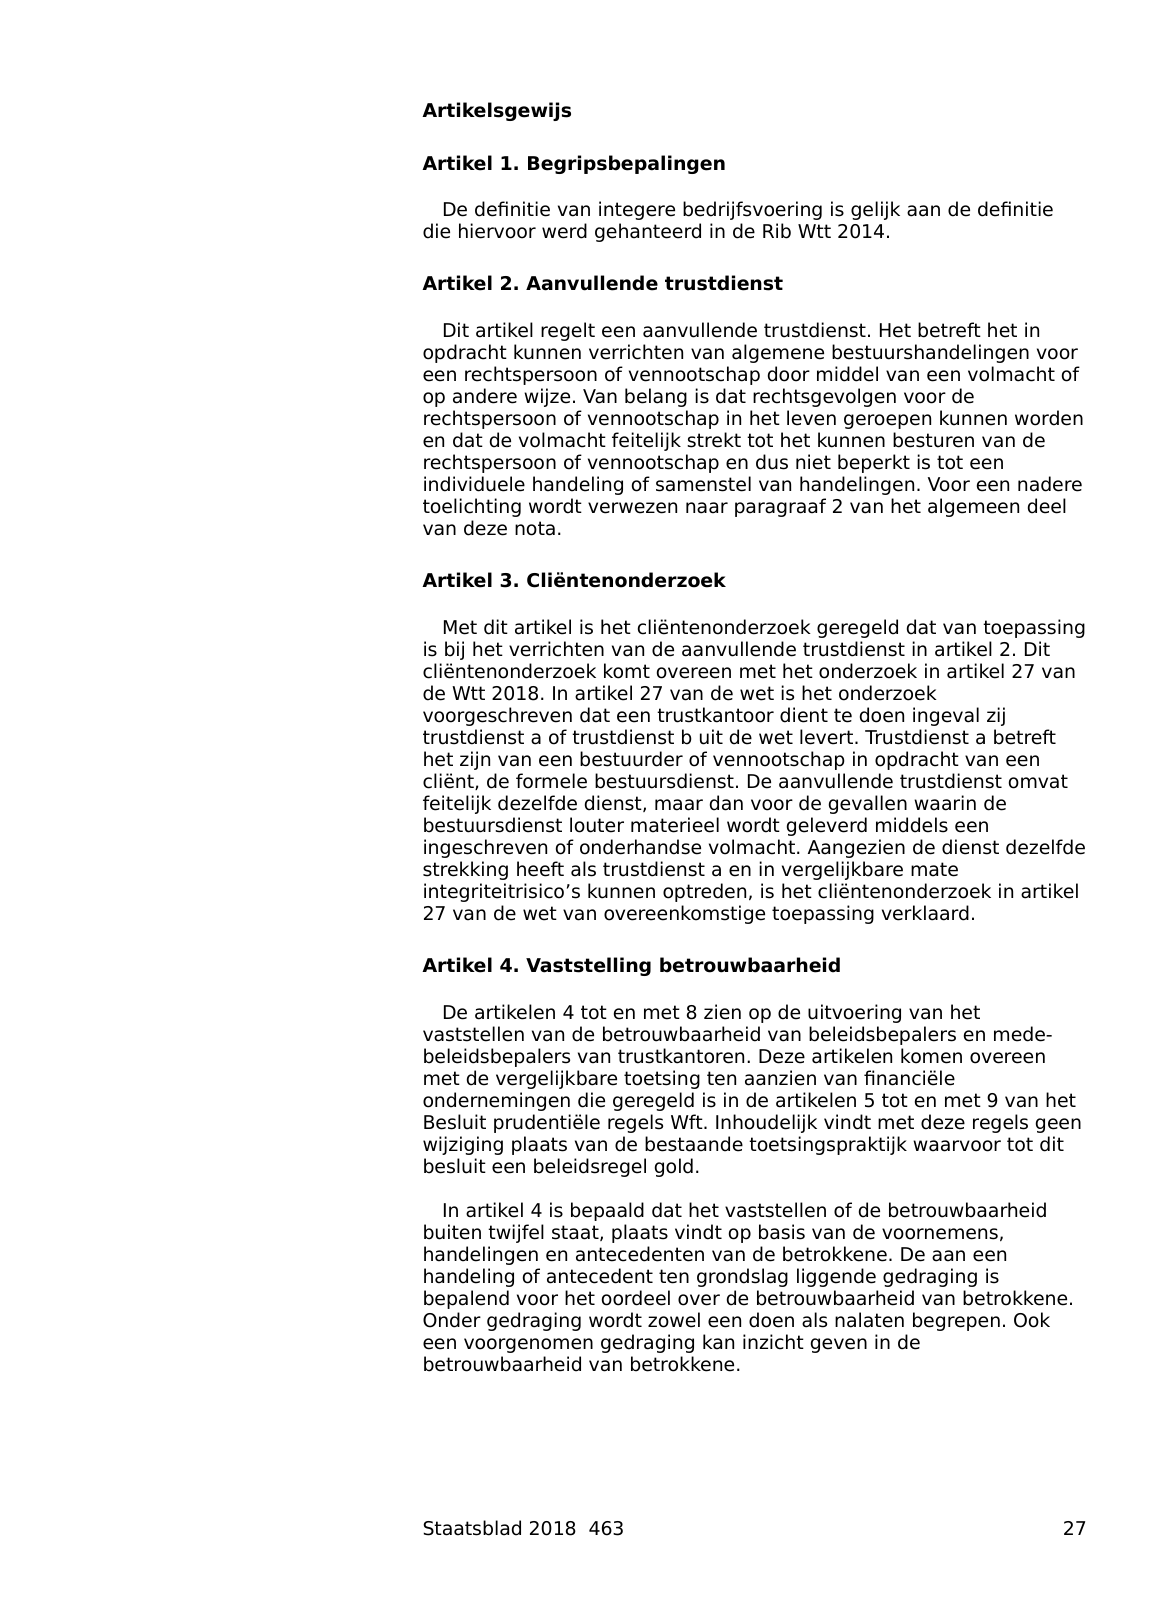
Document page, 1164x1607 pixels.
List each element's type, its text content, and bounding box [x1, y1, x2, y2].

subtitle Artikel 2. Aanvullende trustdienst [422, 273, 1087, 295]
text Met dit artikel is het cliëntenonderzoek geregeld dat van toepassing is bij het verrichten van de aanvullende trustdienst in artikel 2. Dit cliëntenonderzoek komt overeen met het onderzoek in artikel 27 van de Wtt 2018. In artikel 27 van de wet is het onderzoek voorgeschreven dat een trustkantoor dient te doen ingeval zij trustdienst a of trustdienst b uit de wet levert. Trustdienst a betreft het zijn van een bestuurder of vennootschap in opdracht van een cliënt, de formele bestuursdienst. De aanvullende trustdienst omvat feitelijk dezelfde dienst, maar dan voor de gevallen waarin de bestuursdienst louter materieel wordt geleverd middels een ingeschreven of onderhandse volmacht. Aangezien de dienst dezelfde strekking heeft als trustdienst a en in vergelijkbare mate integriteitrisico’s kunnen optreden, is het cliëntenonderzoek in artikel 27 van de wet van overeenkomstige toepassing verklaard. [422, 617, 1087, 925]
subtitle Artikel 1. Begripsbepalingen [422, 152, 1087, 174]
text In artikel 4 is bepaald dat het vaststellen of de betrouwbaarheid buiten twijfel staat, plaats vindt op basis van de voornemens, handelingen en antecedenten van de betrokkene. De aan een handeling of antecedent ten grondslag liggende gedraging is bepalend voor het oordeel over de betrouwbaarheid van betrokkene. Onder gedraging wordt zowel een doen als nalaten begrepen. Ook een voorgenomen gedraging kan inzicht geven in de betrouwbaarheid van betrokkene. [422, 1200, 1087, 1376]
text De artikelen 4 tot en met 8 zien op de uitvoering van het vaststellen van de betrouwbaarheid van beleidsbepalers en mede-beleidsbepalers van trustkantoren. Deze artikelen komen overeen met de vergelijkbare toetsing ten aanzien van financiële ondernemingen die geregeld is in de artikelen 5 tot en met 9 van het Besluit prudentiële regels Wft. Inhoudelijk vindt met deze regels geen wijziging plaats van de bestaande toetsingspraktijk waarvoor tot dit besluit een beleidsregel gold. [422, 1002, 1087, 1178]
text De definitie van integere bedrijfsvoering is gelijk aan de definitie die hiervoor werd gehanteerd in de Rib Wtt 2014. [422, 199, 1087, 243]
subtitle Artikel 4. Vaststelling betrouwbaarheid [422, 955, 1087, 977]
subtitle Artikel 3. Cliëntenonderzoek [422, 570, 1087, 592]
subtitle Artikelsgewijs [422, 100, 1087, 122]
text Dit artikel regelt een aanvullende trustdienst. Het betreft het in opdracht kunnen verrichten van algemene bestuurshandelingen voor een rechtspersoon of vennootschap door middel van een volmacht of op andere wijze. Van belang is dat rechtsgevolgen voor de rechtspersoon of vennootschap in het leven geroepen kunnen worden en dat de volmacht feitelijk strekt tot het kunnen besturen van de rechtspersoon of vennootschap en dus niet beperkt is tot een individuele handeling of samenstel van handelingen. Voor een nadere toelichting wordt verwezen naar paragraaf 2 van het algemeen deel van deze nota. [422, 320, 1087, 540]
